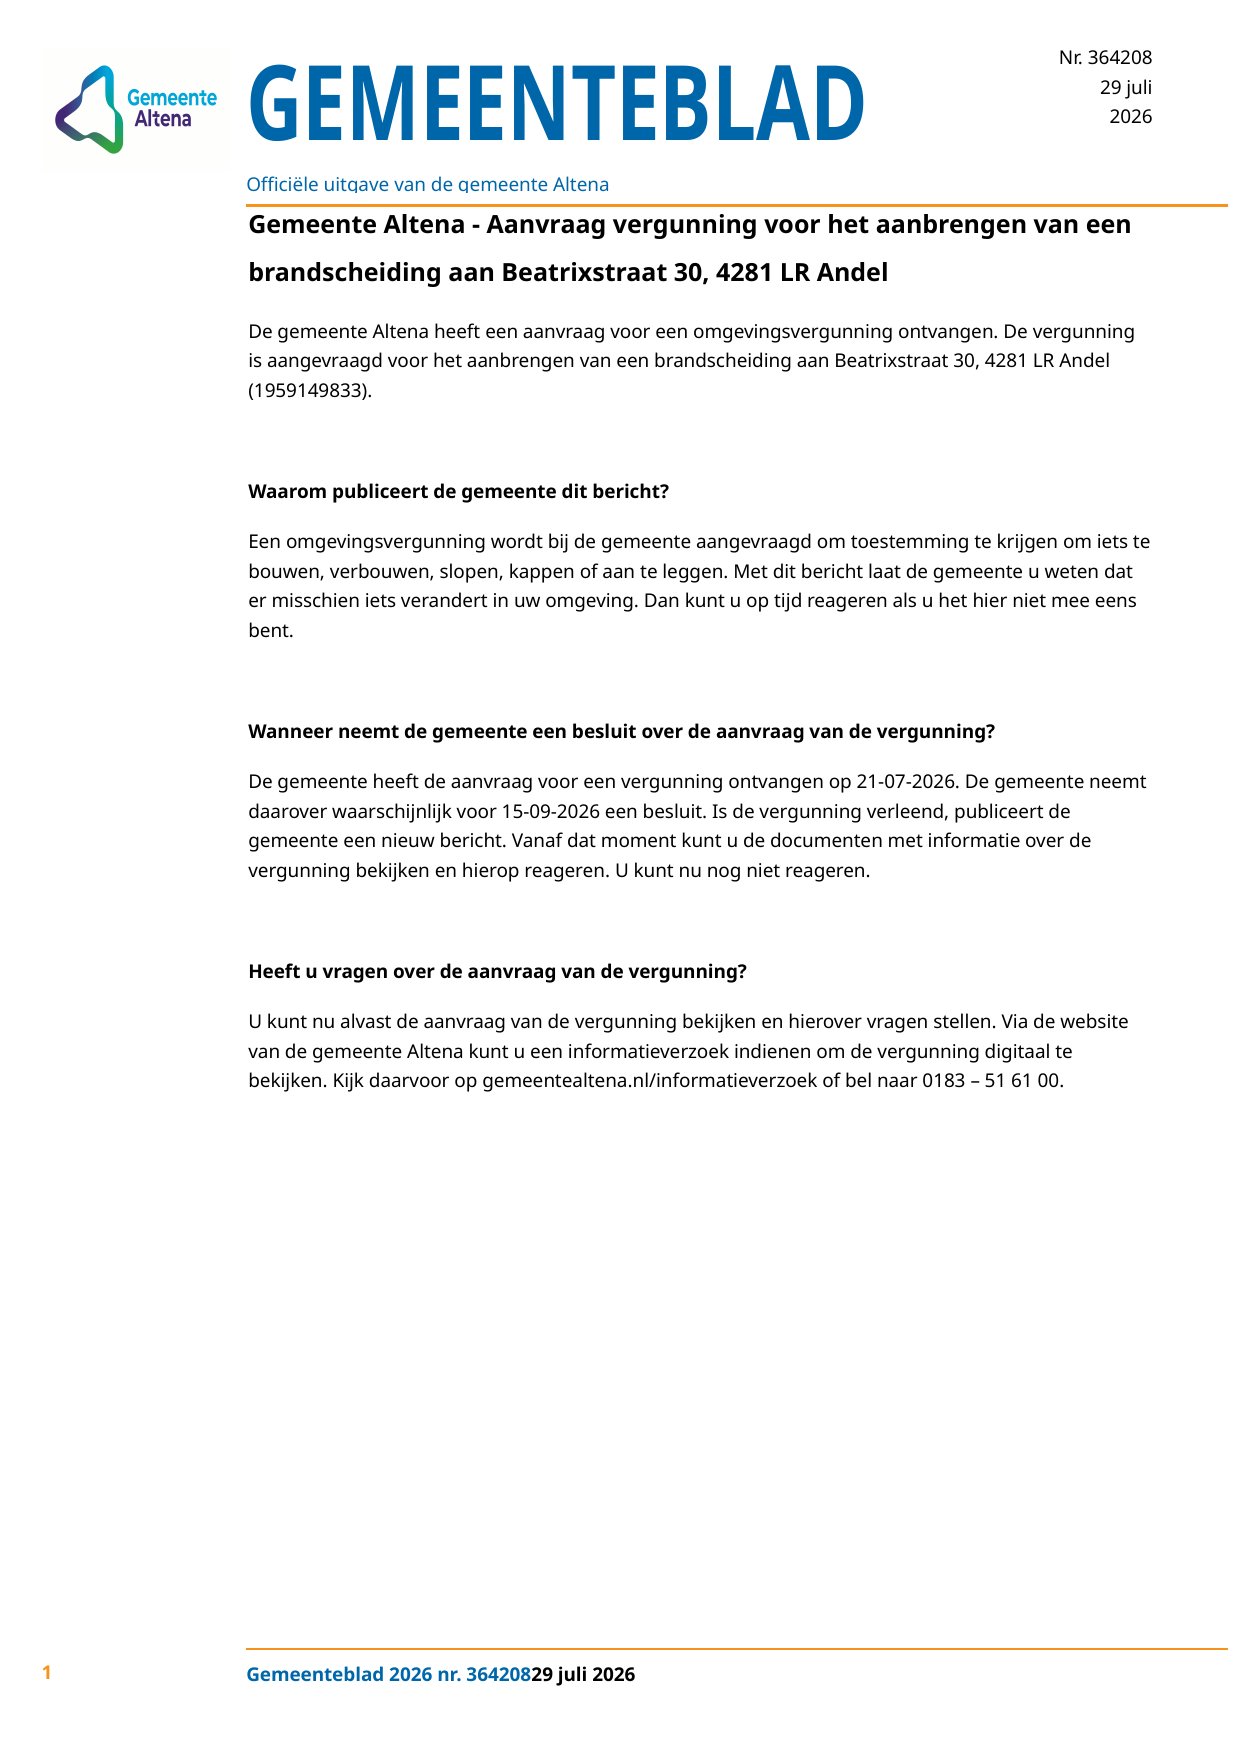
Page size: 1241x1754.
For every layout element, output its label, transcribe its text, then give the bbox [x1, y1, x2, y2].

text De gemeente Altena heeft een aanvraag voor een omgevingsvergunning ontvangen. De vergunning is aangevraagd voor het aanbrengen van een brandscheiding aan Beatrixstraat 30, 4281 LR Andel (1959149833). [248, 318, 1152, 403]
text U kunt nu alvast de aanvraag van de vergunning bekijken en hierover vragen stellen. Via de website van de gemeente Altena kunt u een informatieverzoek indienen om de vergunning digitaal te bekijken. Kijk daarvoor op gemeentealtena.nl/informatieverzoek of bel naar 0183 – 51 61 00. [248, 1008, 1152, 1093]
text Gemeente Altena - Aanvraag vergunning voor het aanbrengen van een brandscheiding aan Beatrixstraat 30, 4281 LR Andel [248, 207, 1152, 288]
text Waarom publiceert de gemeente dit bericht? [248, 478, 1152, 504]
picture [41, 47, 231, 172]
text Een omgevingsvergunning wordt bij de gemeente aangevraagd om toestemming te krijgen om iets te bouwen, verbouwen, slopen, kappen of aan te leggen. Met dit bericht laat de gemeente u weten dat er misschien iets verandert in uw omgeving. Dan kunt u op tijd reageren als u het hier niet mee eens bent. [248, 528, 1152, 643]
text De gemeente heeft de aanvraag voor een vergunning ontvangen op 21-07-2026. De gemeente neemt daarover waarschijnlijk voor 15-09-2026 een besluit. Is de vergunning verleend, publiceert de gemeente een nieuw bericht. Vanaf dat moment kunt u de documenten met informatie over de vergunning bekijken en hierop reageren. U kunt nu nog niet reageren. [248, 768, 1152, 883]
text Heeft u vragen over de aanvraag van de vergunning? [248, 958, 1152, 984]
text Wanneer neemt de gemeente een besluit over de aanvraag van de vergunning? [248, 718, 1152, 744]
